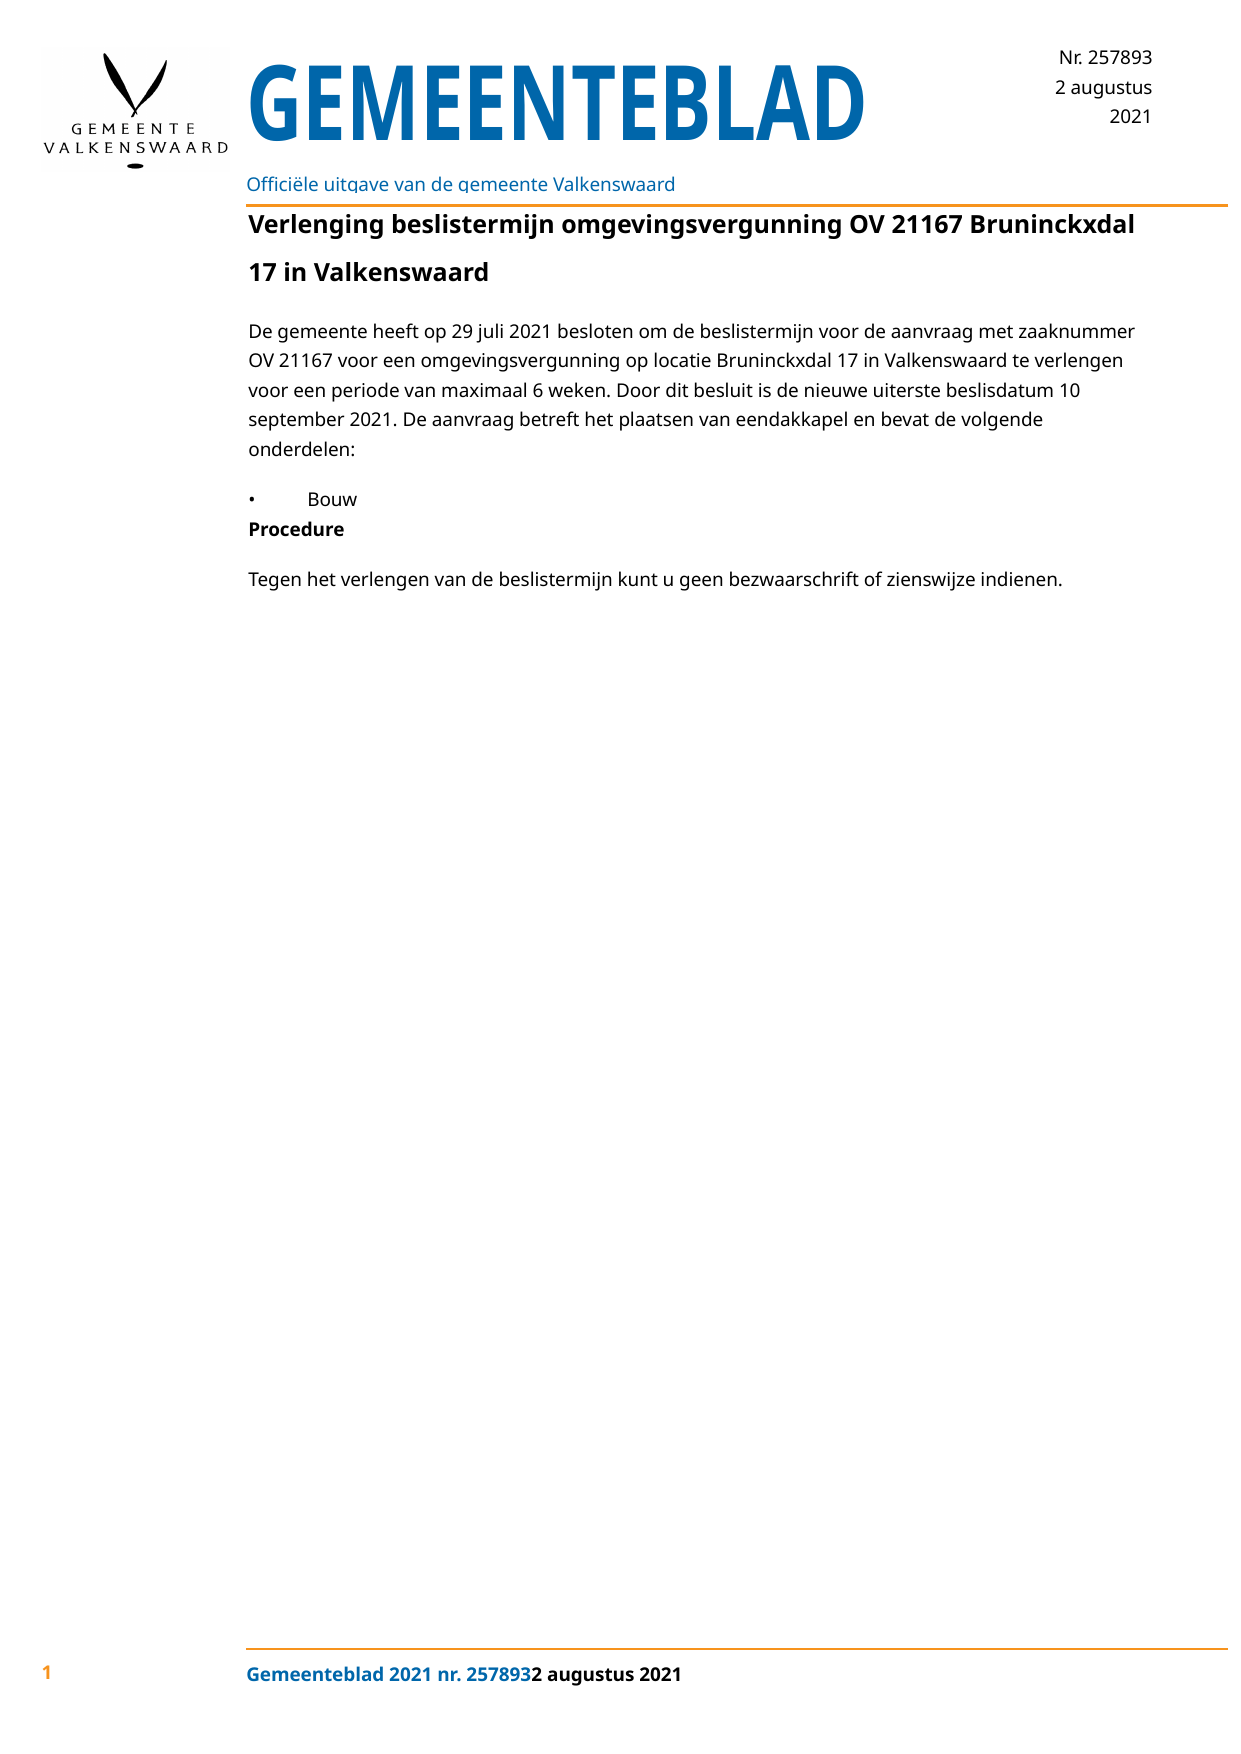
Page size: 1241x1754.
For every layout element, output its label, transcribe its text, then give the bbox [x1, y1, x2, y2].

text Procedure [248, 516, 1152, 542]
text De gemeente heeft op 29 juli 2021 besloten om de beslistermijn voor de aanvraag met zaaknummer OV 21167 voor een omgevingsvergunning op locatie Bruninckxdal 17 in Valkenswaard te verlengen voor een periode van maximaal 6 weken. Door dit besluit is de nieuwe uiterste beslisdatum 10 september 2021. De aanvraag betreft het plaatsen van eendakkapel en bevat de volgende onderdelen: [248, 318, 1152, 462]
text Verlenging beslistermijn omgevingsvergunning OV 21167 Bruninckxdal 17 in Valkenswaard [248, 207, 1152, 288]
list Bouw [248, 487, 1152, 512]
text Tegen het verlengen van de beslistermijn kunt u geen bezwaarschrift of zienswijze indienen. [248, 567, 1152, 592]
picture [41, 47, 231, 172]
